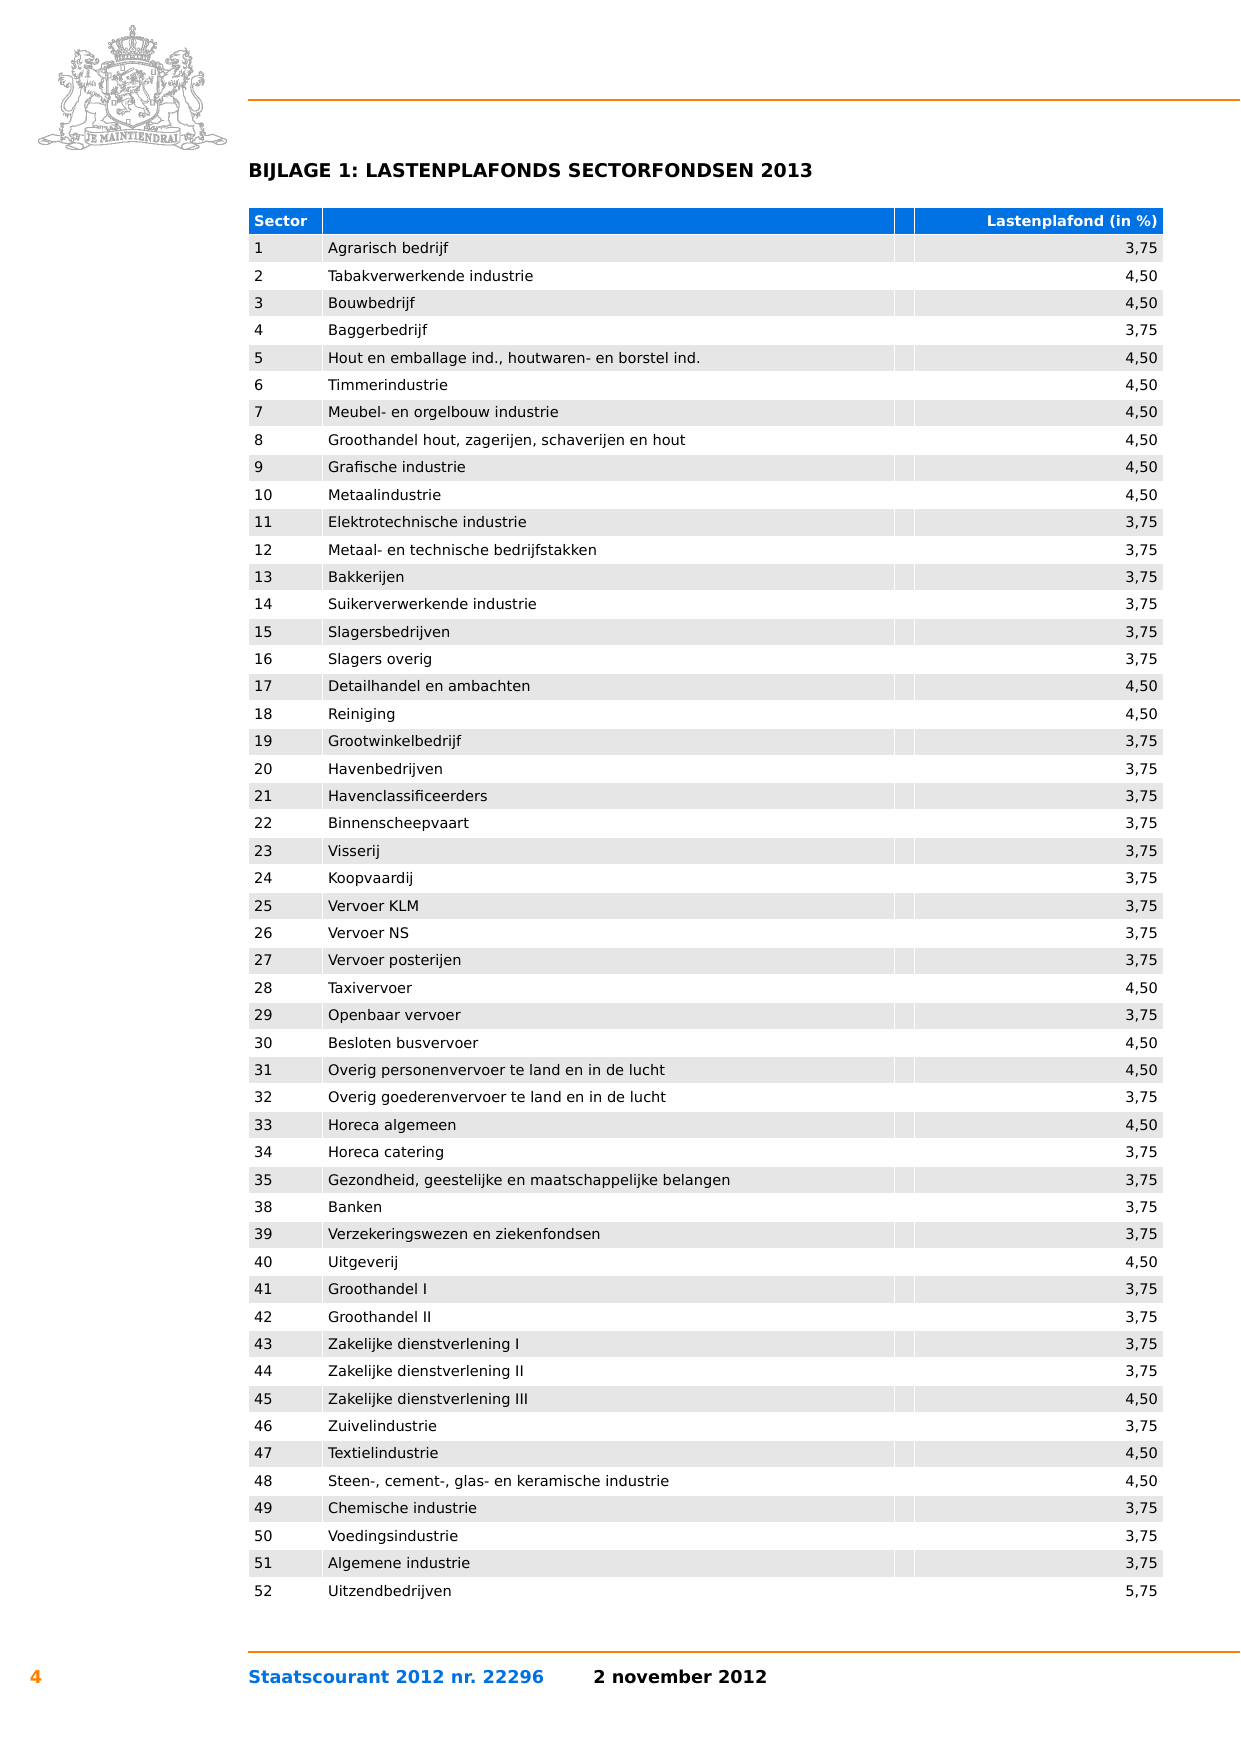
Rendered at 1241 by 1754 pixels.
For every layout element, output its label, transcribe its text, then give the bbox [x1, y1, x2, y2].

table_cell 5 [249, 345, 322, 371]
table_cell Hout en emballage ind., houtwaren- en borstel ind. [323, 345, 894, 371]
table_header Lastenplafond (in %) [915, 208, 1163, 234]
table_header [895, 208, 914, 234]
table_cell Verzekeringswezen en ziekenfondsen [323, 1222, 894, 1248]
table_cell [895, 1359, 914, 1385]
table_cell 4,50 [915, 263, 1163, 289]
table_cell Grafische industrie [323, 455, 894, 481]
table_cell 3,75 [915, 591, 1163, 618]
table_cell 3,75 [915, 1167, 1163, 1193]
table_cell Metaal- en technische bedrijfstakken [323, 537, 894, 563]
table_cell Taxivervoer [323, 975, 894, 1001]
table_cell 30 [249, 1030, 322, 1056]
table_cell Baggerbedrijf [323, 318, 894, 344]
table_cell 4,50 [915, 1441, 1163, 1467]
table_cell [895, 1194, 914, 1221]
table_cell 46 [249, 1413, 322, 1440]
table_cell 3,75 [915, 783, 1163, 809]
table_cell 4,50 [915, 400, 1163, 426]
table_cell [895, 948, 914, 974]
table_cell Groothandel I [323, 1276, 894, 1303]
table_cell Zakelijke dienstverlening III [323, 1386, 894, 1412]
table_cell [895, 1030, 914, 1056]
table_cell [895, 701, 914, 727]
table_cell 27 [249, 948, 322, 974]
table_cell [895, 455, 914, 481]
table_cell 3,75 [915, 619, 1163, 645]
table_cell 38 [249, 1194, 322, 1221]
table_cell 3,75 [915, 235, 1163, 262]
table_cell [895, 756, 914, 782]
table_cell Overig goederenvervoer te land en in de lucht [323, 1085, 894, 1111]
table_cell Steen-, cement-, glas- en keramische industrie [323, 1468, 894, 1494]
table_cell Zakelijke dienstverlening II [323, 1359, 894, 1385]
table_cell 3,75 [915, 1139, 1163, 1166]
table_cell 14 [249, 591, 322, 618]
table_cell 16 [249, 646, 322, 673]
table_cell 20 [249, 756, 322, 782]
table_cell 10 [249, 482, 322, 508]
table_cell Gezondheid, geestelijke en maatschappelijke belangen [323, 1167, 894, 1193]
table_cell 3,75 [915, 1003, 1163, 1029]
table_cell [895, 1386, 914, 1412]
table_cell 13 [249, 564, 322, 590]
table_cell Groothandel hout, zagerijen, schaverijen en hout [323, 427, 894, 453]
table_cell [895, 646, 914, 673]
table_cell Tabakverwerkende industrie [323, 263, 894, 289]
table_cell 44 [249, 1359, 322, 1385]
table_cell [895, 783, 914, 809]
table_cell 18 [249, 701, 322, 727]
table_cell 11 [249, 509, 322, 536]
table_cell 15 [249, 619, 322, 645]
table_cell Zuivelindustrie [323, 1413, 894, 1440]
table_cell 4,50 [915, 1468, 1163, 1494]
table_cell 5,75 [915, 1578, 1163, 1604]
table_cell Vervoer posterijen [323, 948, 894, 974]
table_cell 3,75 [915, 1413, 1163, 1440]
table_cell 2 [249, 263, 322, 289]
table_cell [895, 427, 914, 453]
table_cell 9 [249, 455, 322, 481]
table_cell Vervoer KLM [323, 893, 894, 919]
table_cell Meubel- en orgelbouw industrie [323, 400, 894, 426]
table_cell 4,50 [915, 482, 1163, 508]
table_cell Reiniging [323, 701, 894, 727]
table_cell Vervoer NS [323, 920, 894, 947]
table_cell 3,75 [915, 1550, 1163, 1577]
table_cell 3,75 [915, 509, 1163, 536]
table_cell Binnenscheepvaart [323, 811, 894, 837]
table_cell [895, 482, 914, 508]
table_cell Slagers overig [323, 646, 894, 673]
table_cell Chemische industrie [323, 1496, 894, 1522]
table_cell [895, 865, 914, 892]
table_cell 50 [249, 1523, 322, 1549]
table_cell [895, 811, 914, 837]
table_cell 43 [249, 1331, 322, 1357]
table_cell 23 [249, 838, 322, 864]
table_cell 35 [249, 1167, 322, 1193]
table_cell 3,75 [915, 865, 1163, 892]
table_cell [895, 1249, 914, 1275]
table_cell 7 [249, 400, 322, 426]
table_cell 26 [249, 920, 322, 947]
table_cell 31 [249, 1057, 322, 1083]
table_cell Timmerindustrie [323, 372, 894, 399]
table_cell 22 [249, 811, 322, 837]
table_cell Visserij [323, 838, 894, 864]
table_cell 4,50 [915, 701, 1163, 727]
table_header [323, 208, 894, 234]
table_cell 6 [249, 372, 322, 399]
table_cell [895, 1578, 914, 1604]
table_cell 4,50 [915, 1112, 1163, 1138]
table_cell Elektrotechnische industrie [323, 509, 894, 536]
table_cell 3,75 [915, 1222, 1163, 1248]
table_cell [895, 1222, 914, 1248]
table_cell 12 [249, 537, 322, 563]
table_cell [895, 1523, 914, 1549]
table_cell [895, 263, 914, 289]
table_cell 3,75 [915, 646, 1163, 673]
table_cell [895, 1496, 914, 1522]
table_cell [895, 838, 914, 864]
table_cell 4,50 [915, 1057, 1163, 1083]
table_cell [895, 920, 914, 947]
table_cell 3,75 [915, 1276, 1163, 1303]
table_cell 3,75 [915, 318, 1163, 344]
table_cell 25 [249, 893, 322, 919]
table_cell [895, 1550, 914, 1577]
table_cell Bakkerijen [323, 564, 894, 590]
table_cell [895, 1331, 914, 1357]
table_cell [895, 1304, 914, 1330]
table_cell 8 [249, 427, 322, 453]
table_cell 4,50 [915, 345, 1163, 371]
table_cell 34 [249, 1139, 322, 1166]
table_cell Algemene industrie [323, 1550, 894, 1577]
table_cell 52 [249, 1578, 322, 1604]
table_cell 47 [249, 1441, 322, 1467]
table_cell [895, 318, 914, 344]
table_cell 42 [249, 1304, 322, 1330]
table_cell [895, 400, 914, 426]
table_cell 3,75 [915, 1331, 1163, 1357]
table_cell [895, 1085, 914, 1111]
table_cell 4,50 [915, 427, 1163, 453]
table_cell [895, 1003, 914, 1029]
table_cell 17 [249, 674, 322, 700]
table_cell [895, 893, 914, 919]
table_cell Koopvaardij [323, 865, 894, 892]
table_cell Uitgeverij [323, 1249, 894, 1275]
table_cell Banken [323, 1194, 894, 1221]
table_cell 51 [249, 1550, 322, 1577]
table_cell Grootwinkelbedrijf [323, 729, 894, 755]
table_cell 3,75 [915, 1496, 1163, 1522]
table_cell Textielindustrie [323, 1441, 894, 1467]
table_cell 4,50 [915, 975, 1163, 1001]
table_cell 3,75 [915, 948, 1163, 974]
table_cell 28 [249, 975, 322, 1001]
table_cell 24 [249, 865, 322, 892]
table_cell Groothandel II [323, 1304, 894, 1330]
table_cell 32 [249, 1085, 322, 1111]
table_cell [895, 1139, 914, 1166]
table_cell 4,50 [915, 372, 1163, 399]
table_cell Uitzendbedrijven [323, 1578, 894, 1604]
table_cell [895, 1468, 914, 1494]
table_cell [895, 1057, 914, 1083]
table_cell [895, 1413, 914, 1440]
table_cell Horeca algemeen [323, 1112, 894, 1138]
table_cell Suikerverwerkende industrie [323, 591, 894, 618]
table_cell [895, 975, 914, 1001]
table_cell Metaalindustrie [323, 482, 894, 508]
subtitle BIJLAGE 1: LASTENPLAFONDS SECTORFONDSEN 2013 [248, 160, 1163, 182]
table_cell 19 [249, 729, 322, 755]
table_cell [895, 1112, 914, 1138]
table_cell 40 [249, 1249, 322, 1275]
table_cell 3,75 [915, 811, 1163, 837]
table_header Sector [249, 208, 322, 234]
table_cell [895, 674, 914, 700]
table_cell [895, 537, 914, 563]
table_cell 39 [249, 1222, 322, 1248]
table_cell 29 [249, 1003, 322, 1029]
table_cell Overig personenvervoer te land en in de lucht [323, 1057, 894, 1083]
table_cell [895, 591, 914, 618]
table_cell [895, 729, 914, 755]
table_cell [895, 290, 914, 316]
table_cell 3,75 [915, 1359, 1163, 1385]
table_cell 4,50 [915, 1030, 1163, 1056]
table_cell 4 [249, 318, 322, 344]
table_cell 3,75 [915, 838, 1163, 864]
table_cell 48 [249, 1468, 322, 1494]
table_cell 45 [249, 1386, 322, 1412]
table_cell 3,75 [915, 564, 1163, 590]
table_cell 33 [249, 1112, 322, 1138]
table_cell 3,75 [915, 1194, 1163, 1221]
table_cell Detailhandel en ambachten [323, 674, 894, 700]
table_cell [895, 345, 914, 371]
table_cell [895, 235, 914, 262]
table_cell 21 [249, 783, 322, 809]
table_cell 4,50 [915, 455, 1163, 481]
table_cell [895, 509, 914, 536]
table_cell Bouwbedrijf [323, 290, 894, 316]
table_cell [895, 564, 914, 590]
table_cell Horeca catering [323, 1139, 894, 1166]
table_cell 4,50 [915, 674, 1163, 700]
table_cell [895, 1441, 914, 1467]
table_cell Zakelijke dienstverlening I [323, 1331, 894, 1357]
table_cell [895, 1167, 914, 1193]
table_cell 3,75 [915, 1523, 1163, 1549]
table_cell Slagersbedrijven [323, 619, 894, 645]
table_cell 4,50 [915, 1249, 1163, 1275]
table_cell 3,75 [915, 729, 1163, 755]
table_cell 3,75 [915, 537, 1163, 563]
table_cell [895, 619, 914, 645]
table_cell 4,50 [915, 290, 1163, 316]
table_cell Besloten busvervoer [323, 1030, 894, 1056]
table_cell 3,75 [915, 756, 1163, 782]
table_cell 3 [249, 290, 322, 316]
table_cell 49 [249, 1496, 322, 1522]
table_cell Openbaar vervoer [323, 1003, 894, 1029]
table_cell [895, 372, 914, 399]
table_cell 3,75 [915, 1085, 1163, 1111]
table_cell 1 [249, 235, 322, 262]
picture [38, 25, 227, 150]
table_cell 3,75 [915, 893, 1163, 919]
table_cell 41 [249, 1276, 322, 1303]
table_cell 3,75 [915, 920, 1163, 947]
table_cell Havenbedrijven [323, 756, 894, 782]
table_cell 4,50 [915, 1386, 1163, 1412]
table_cell [895, 1276, 914, 1303]
table_cell 3,75 [915, 1304, 1163, 1330]
table_cell Voedingsindustrie [323, 1523, 894, 1549]
table_cell Agrarisch bedrijf [323, 235, 894, 262]
table_cell Havenclassificeerders [323, 783, 894, 809]
